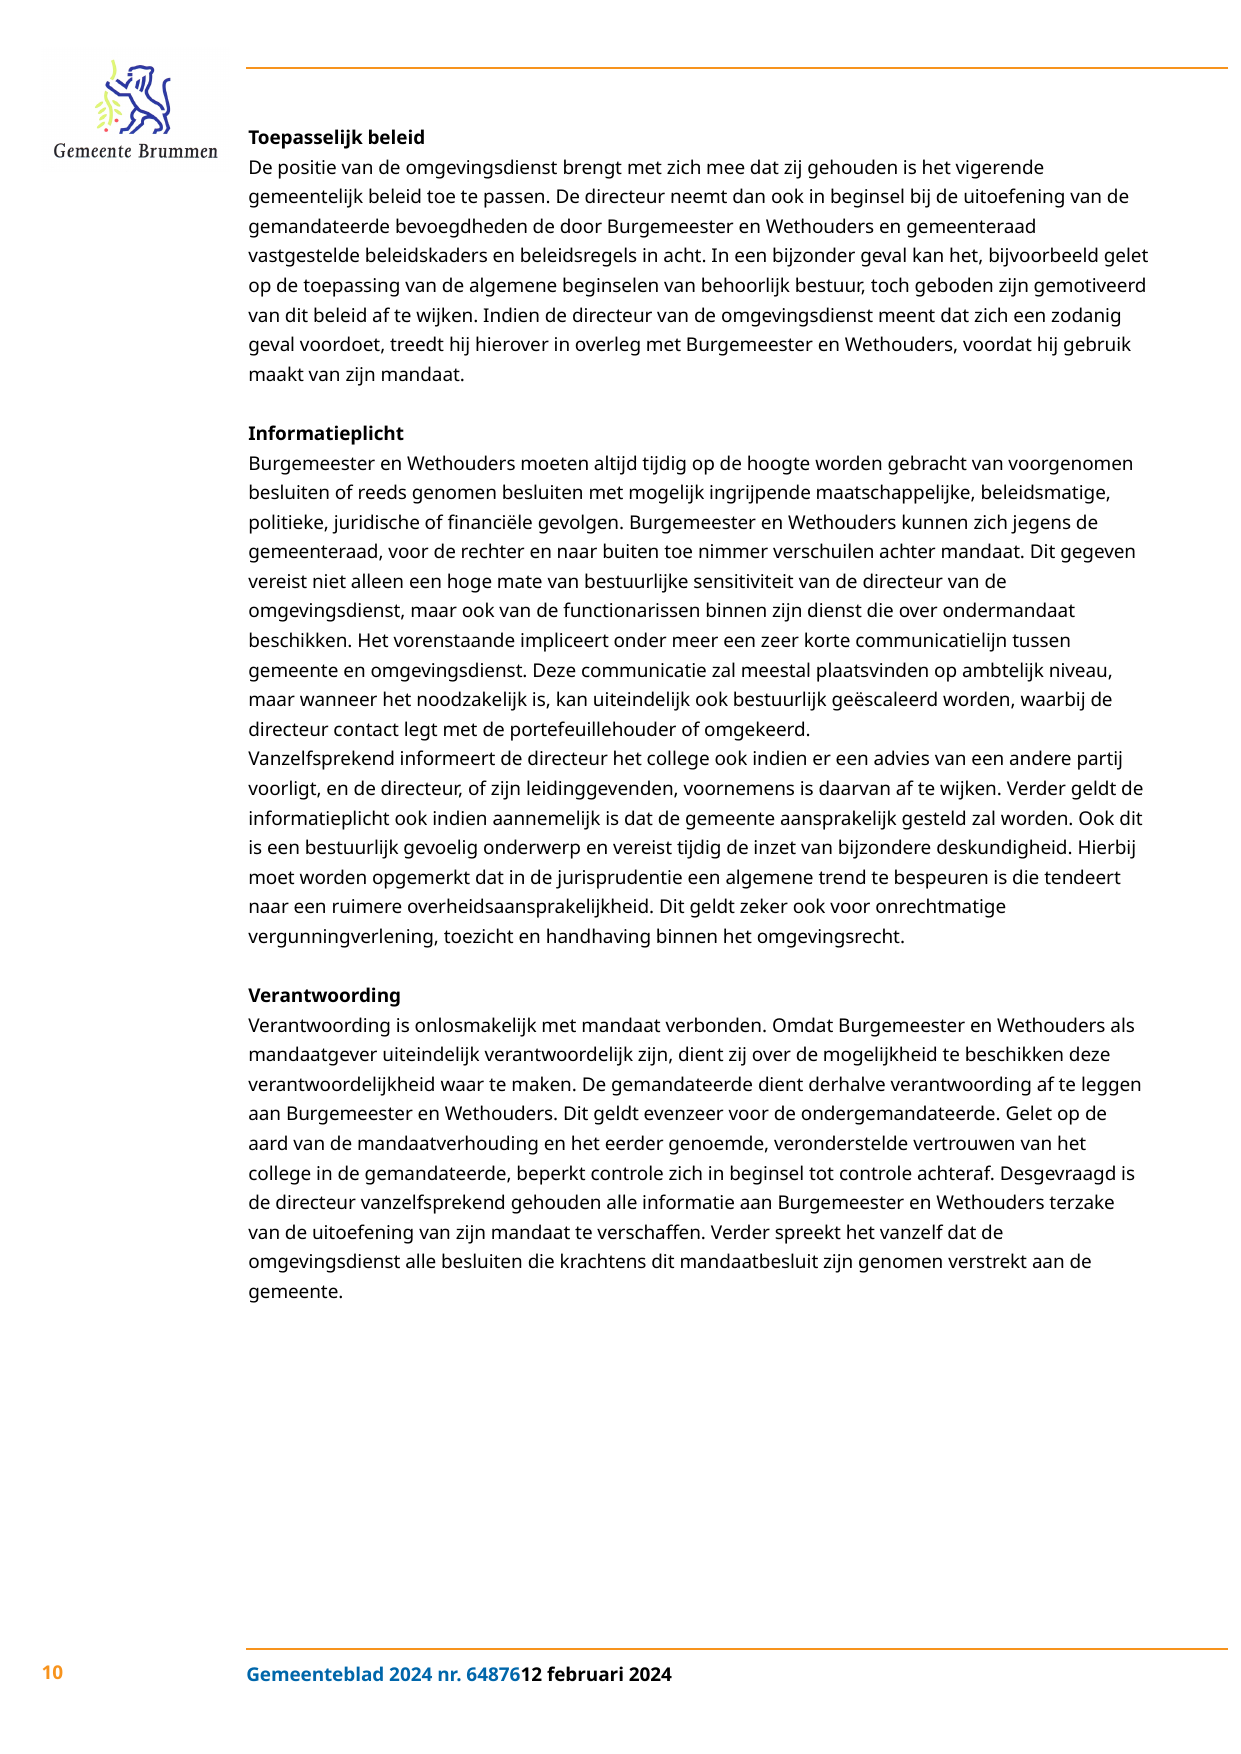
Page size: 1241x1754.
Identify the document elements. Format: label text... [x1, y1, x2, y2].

text De positie van de omgevingsdienst brengt met zich mee dat zij gehouden is het vigerende gemeentelijk beleid toe te passen. De directeur neemt dan ook in beginsel bij de uitoefening van de gemandateerde bevoegdheden de door Burgemeester en Wethouders en gemeenteraad vastgestelde beleidskaders en beleidsregels in acht. In een bijzonder geval kan het, bijvoorbeeld gelet op de toepassing van de algemene beginselen van behoorlijk bestuur, toch geboden zijn gemotiveerd van dit beleid af te wijken. Indien de directeur van de omgevingsdienst meent dat zich een zodanig geval voordoet, treedt hij hierover in overleg met Burgemeester en Wethouders, voordat hij gebruik maakt van zijn mandaat. [248, 154, 1152, 387]
text Informatieplicht [248, 420, 1152, 446]
text Burgemeester en Wethouders moeten altijd tijdig op de hoogte worden gebracht van voorgenomen besluiten of reeds genomen besluiten met mogelijk ingrijpende maatschappelijke, beleidsmatige, politieke, juridische of financiële gevolgen. Burgemeester en Wethouders kunnen zich jegens de gemeenteraad, voor de rechter en naar buiten toe nimmer verschuilen achter mandaat. Dit gegeven vereist niet alleen een hoge mate van bestuurlijke sensitiviteit van de directeur van de omgevingsdienst, maar ook van de functionarissen binnen zijn dienst die over ondermandaat beschikken. Het vorenstaande impliceert onder meer een zeer korte communicatielijn tussen gemeente en omgevingsdienst. Deze communicatie zal meestal plaatsvinden op ambtelijk niveau, maar wanneer het noodzakelijk is, kan uiteindelijk ook bestuurlijk geëscaleerd worden, waarbij de directeur contact legt met de portefeuillehouder of omgekeerd. [248, 450, 1152, 742]
text Toepasselijk beleid [248, 124, 1152, 150]
text Verantwoording is onlosmakelijk met mandaat verbonden. Omdat Burgemeester en Wethouders als mandaatgever uiteindelijk verantwoordelijk zijn, dient zij over de mogelijkheid te beschikken deze verantwoordelijkheid waar te maken. De gemandateerde dient derhalve verantwoording af te leggen aan Burgemeester en Wethouders. Dit geldt evenzeer voor de ondergemandateerde. Gelet op de aard van de mandaatverhouding en het eerder genoemde, veronderstelde vertrouwen van het college in de gemandateerde, beperkt controle zich in beginsel tot controle achteraf. Desgevraagd is de directeur vanzelfsprekend gehouden alle informatie aan Burgemeester en Wethouders terzake van de uitoefening van zijn mandaat te verschaffen. Verder spreekt het vanzelf dat de omgevingsdienst alle besluiten die krachtens dit mandaatbesluit zijn genomen verstrekt aan de gemeente. [248, 1012, 1152, 1304]
picture [41, 47, 231, 172]
text Vanzelfsprekend informeert de directeur het college ook indien er een advies van een andere partij voorligt, en de directeur, of zijn leidinggevenden, voornemens is daarvan af te wijken. Verder geldt de informatieplicht ook indien aannemelijk is dat de gemeente aansprakelijk gesteld zal worden. Ook dit is een bestuurlijk gevoelig onderwerp en vereist tijdig de inzet van bijzondere deskundigheid. Hierbij moet worden opgemerkt dat in de jurisprudentie een algemene trend te bespeuren is die tendeert naar een ruimere overheidsaansprakelijkheid. Dit geldt zeker ook voor onrechtmatige vergunningverlening, toezicht en handhaving binnen het omgevingsrecht. [248, 746, 1152, 949]
text Verantwoording [248, 982, 1152, 1008]
